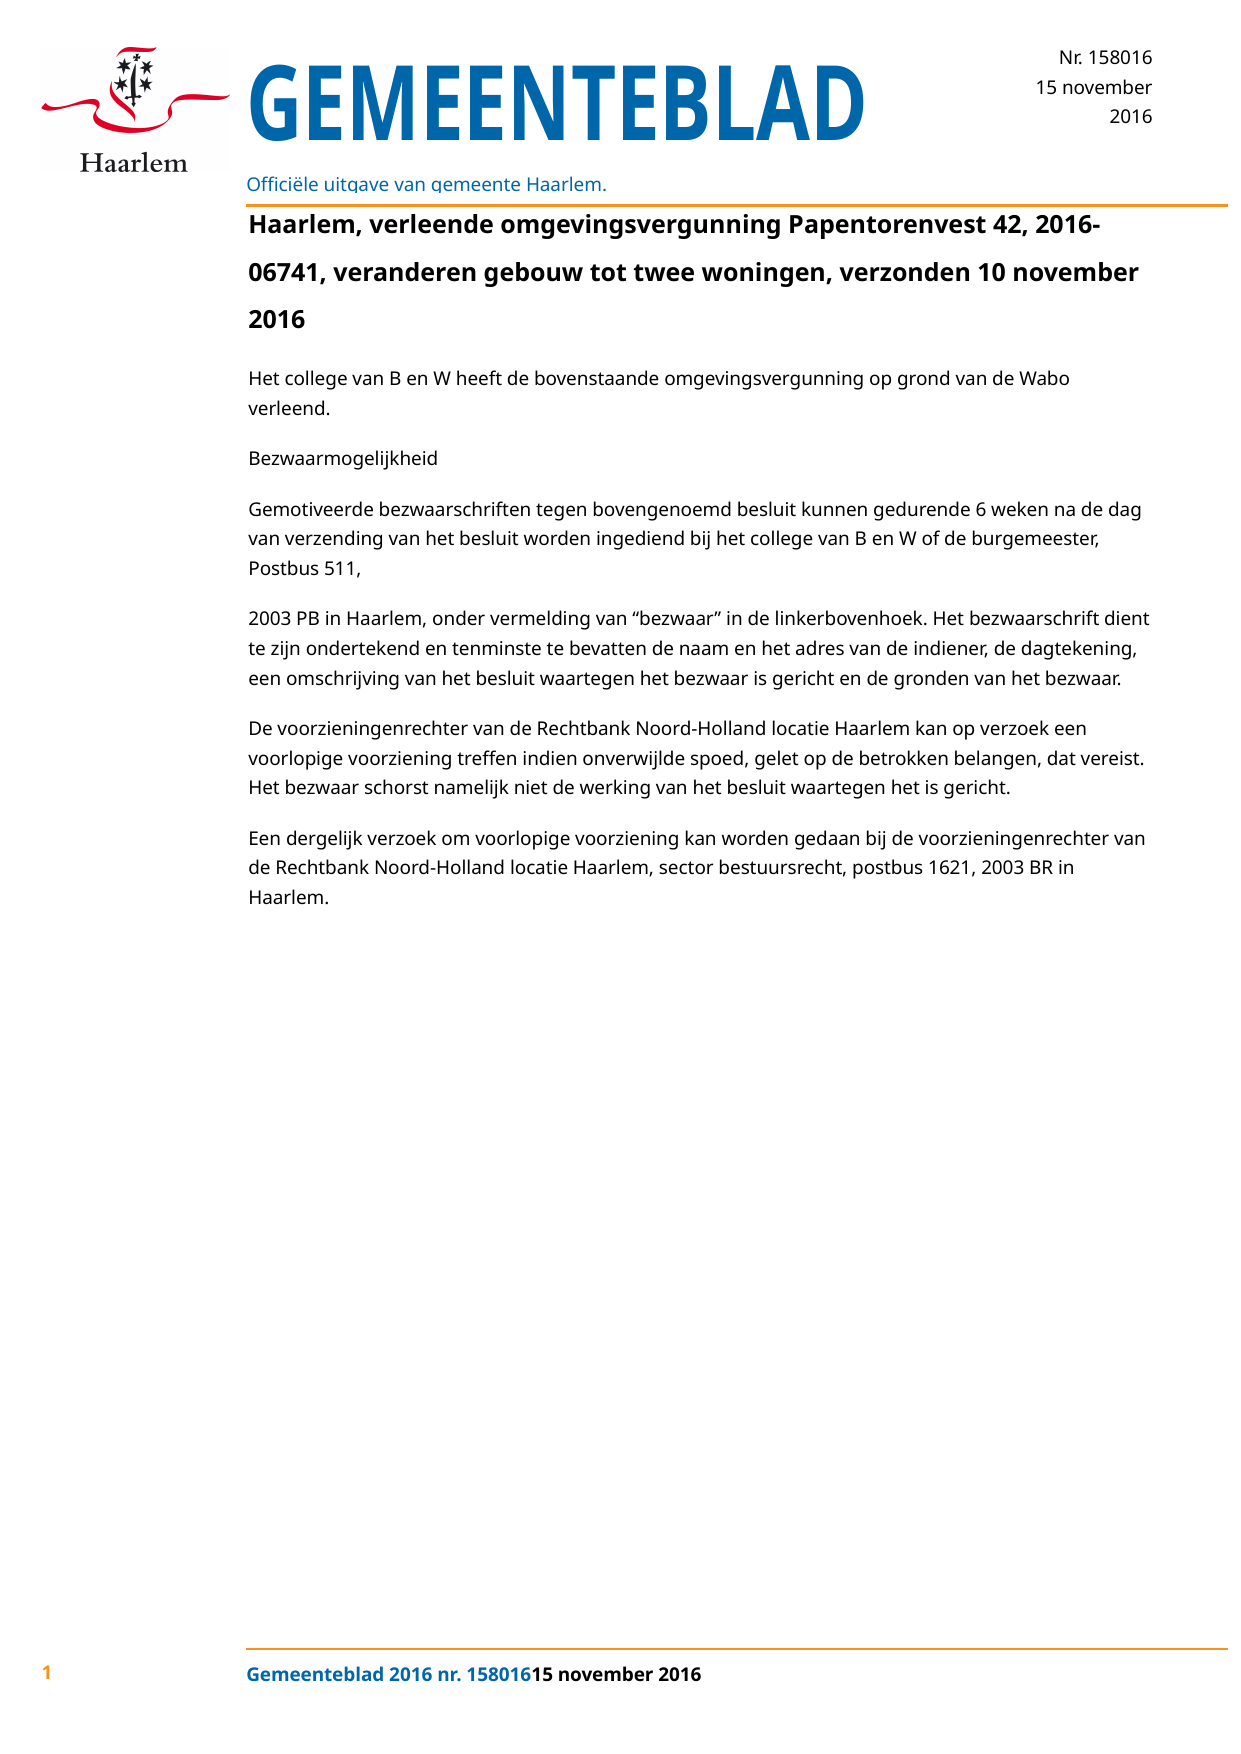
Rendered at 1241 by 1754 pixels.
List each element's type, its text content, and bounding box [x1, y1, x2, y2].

text Bezwaarmogelijkheid [248, 446, 1152, 471]
text Gemotiveerde bezwaarschriften tegen bovengenoemd besluit kunnen gedurende 6 weken na de dag van verzending van het besluit worden ingediend bij het college van B en W of de burgemeester, Postbus 511, [248, 496, 1152, 581]
text Haarlem, verleende omgevingsvergunning Papentorenvest 42, 2016-06741, veranderen gebouw tot twee woningen, verzonden 10 november 2016 [248, 207, 1152, 336]
text Het college van B en W heeft de bovenstaande omgevingsvergunning op grond van de Wabo verleend. [248, 366, 1152, 421]
picture [41, 47, 231, 172]
text De voorzieningenrechter van de Rechtbank Noord-Holland locatie Haarlem kan op verzoek een voorlopige voorziening treffen indien onverwijlde spoed, gelet op de betrokken belangen, dat vereist. Het bezwaar schorst namelijk niet de werking van het besluit waartegen het is gericht. [248, 715, 1152, 800]
text 2003 PB in Haarlem, onder vermelding van “bezwaar” in de linkerbovenhoek. Het bezwaarschrift dient te zijn ondertekend en tenminste te bevatten de naam en het adres van de indiener, de dagtekening, een omschrijving van het besluit waartegen het bezwaar is gericht en de gronden van het bezwaar. [248, 606, 1152, 690]
text Een dergelijk verzoek om voorlopige voorziening kan worden gedaan bij de voorzieningenrechter van de Rechtbank Noord-Holland locatie Haarlem, sector bestuursrecht, postbus 1621, 2003 BR in Haarlem. [248, 825, 1152, 909]
